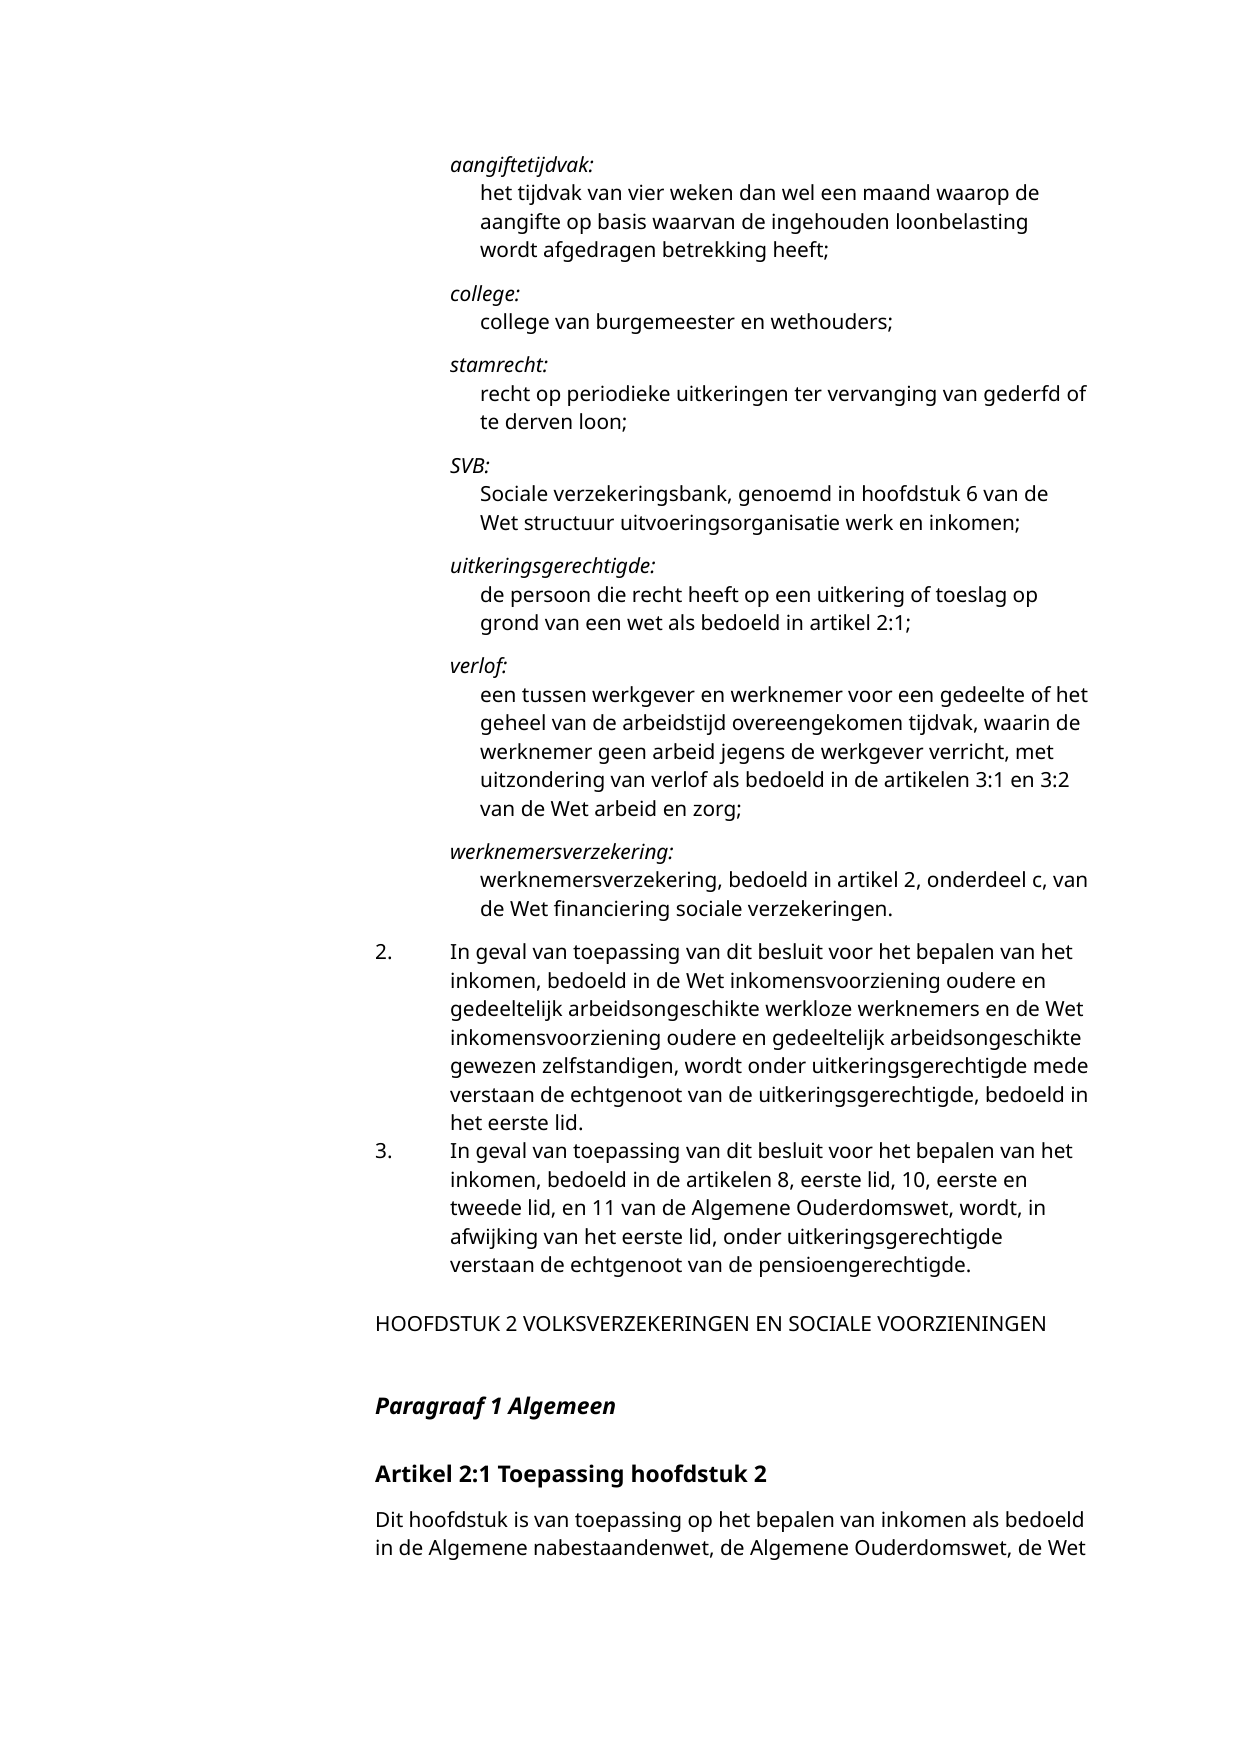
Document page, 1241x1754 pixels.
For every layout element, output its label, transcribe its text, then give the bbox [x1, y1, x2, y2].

subtitle Artikel 2:1 Toepassing hoofdstuk 2 [375, 1458, 1090, 1490]
list Sociale verzekeringsbank, genoemd in hoofdstuk 6 van de Wet structuur uitvoeringsorganisatie werk en inkomen; [405, 479, 1090, 536]
subtitle Paragraaf 1 Algemeen [375, 1390, 1090, 1421]
list aangiftetijdvak: [375, 150, 1090, 178]
list werknemersverzekering: [375, 837, 1090, 866]
subtitle HOOFDSTUK 2 VOLKSVERZEKERINGEN EN SOCIALE VOORZIENINGEN [375, 1309, 1090, 1337]
list werknemersverzekering, bedoeld in artikel 2, onderdeel c, van de Wet financiering sociale verzekeringen. [405, 866, 1090, 922]
list de persoon die recht heeft op een uitkering of toeslag op grond van een wet als bedoeld in artikel 2:1; [405, 580, 1090, 637]
list het tijdvak van vier weken dan wel een maand waarop de aangifte op basis waarvan de ingehouden loonbelasting wordt afgedragen betrekking heeft; [405, 178, 1090, 264]
list SVB: [375, 451, 1090, 479]
list In geval van toepassing van dit besluit voor het bepalen van het inkomen, bedoeld in de artikelen 8, eerste lid, 10, eerste en tweede lid, en 11 van de Algemene Ouderdomswet, wordt, in afwijking van het eerste lid, onder uitkeringsgerechtigde verstaan de echtgenoot van de pensioengerechtigde. [375, 1137, 1090, 1279]
list In geval van toepassing van dit besluit voor het bepalen van het inkomen, bedoeld in de Wet inkomensvoorziening oudere en gedeeltelijk arbeidsongeschikte werkloze werknemers en de Wet inkomensvoorziening oudere en gedeeltelijk arbeidsongeschikte gewezen zelfstandigen, wordt onder uitkeringsgerechtigde mede verstaan de echtgenoot van de uitkeringsgerechtigde, bedoeld in het eerste lid. [375, 937, 1090, 1137]
list recht op periodieke uitkeringen ter vervanging van gederfd of te derven loon; [405, 379, 1090, 436]
list college van burgemeester en wethouders; [405, 307, 1090, 336]
list college: [375, 279, 1090, 307]
list een tussen werkgever en werknemer voor een gedeelte of het geheel van de arbeidstijd overeengekomen tijdvak, waarin de werknemer geen arbeid jegens de werkgever verricht, met uitzondering van verlof als bedoeld in de artikelen 3:1 en 3:2 van de Wet arbeid en zorg; [405, 680, 1090, 822]
list uitkeringsgerechtigde: [375, 551, 1090, 580]
list stamrecht: [375, 351, 1090, 379]
list verlof: [375, 652, 1090, 680]
text Dit hoofdstuk is van toepassing op het bepalen van inkomen als bedoeld in de Algemene nabestaandenwet, de Algemene Ouderdomswet, de Wet [375, 1505, 1090, 1562]
